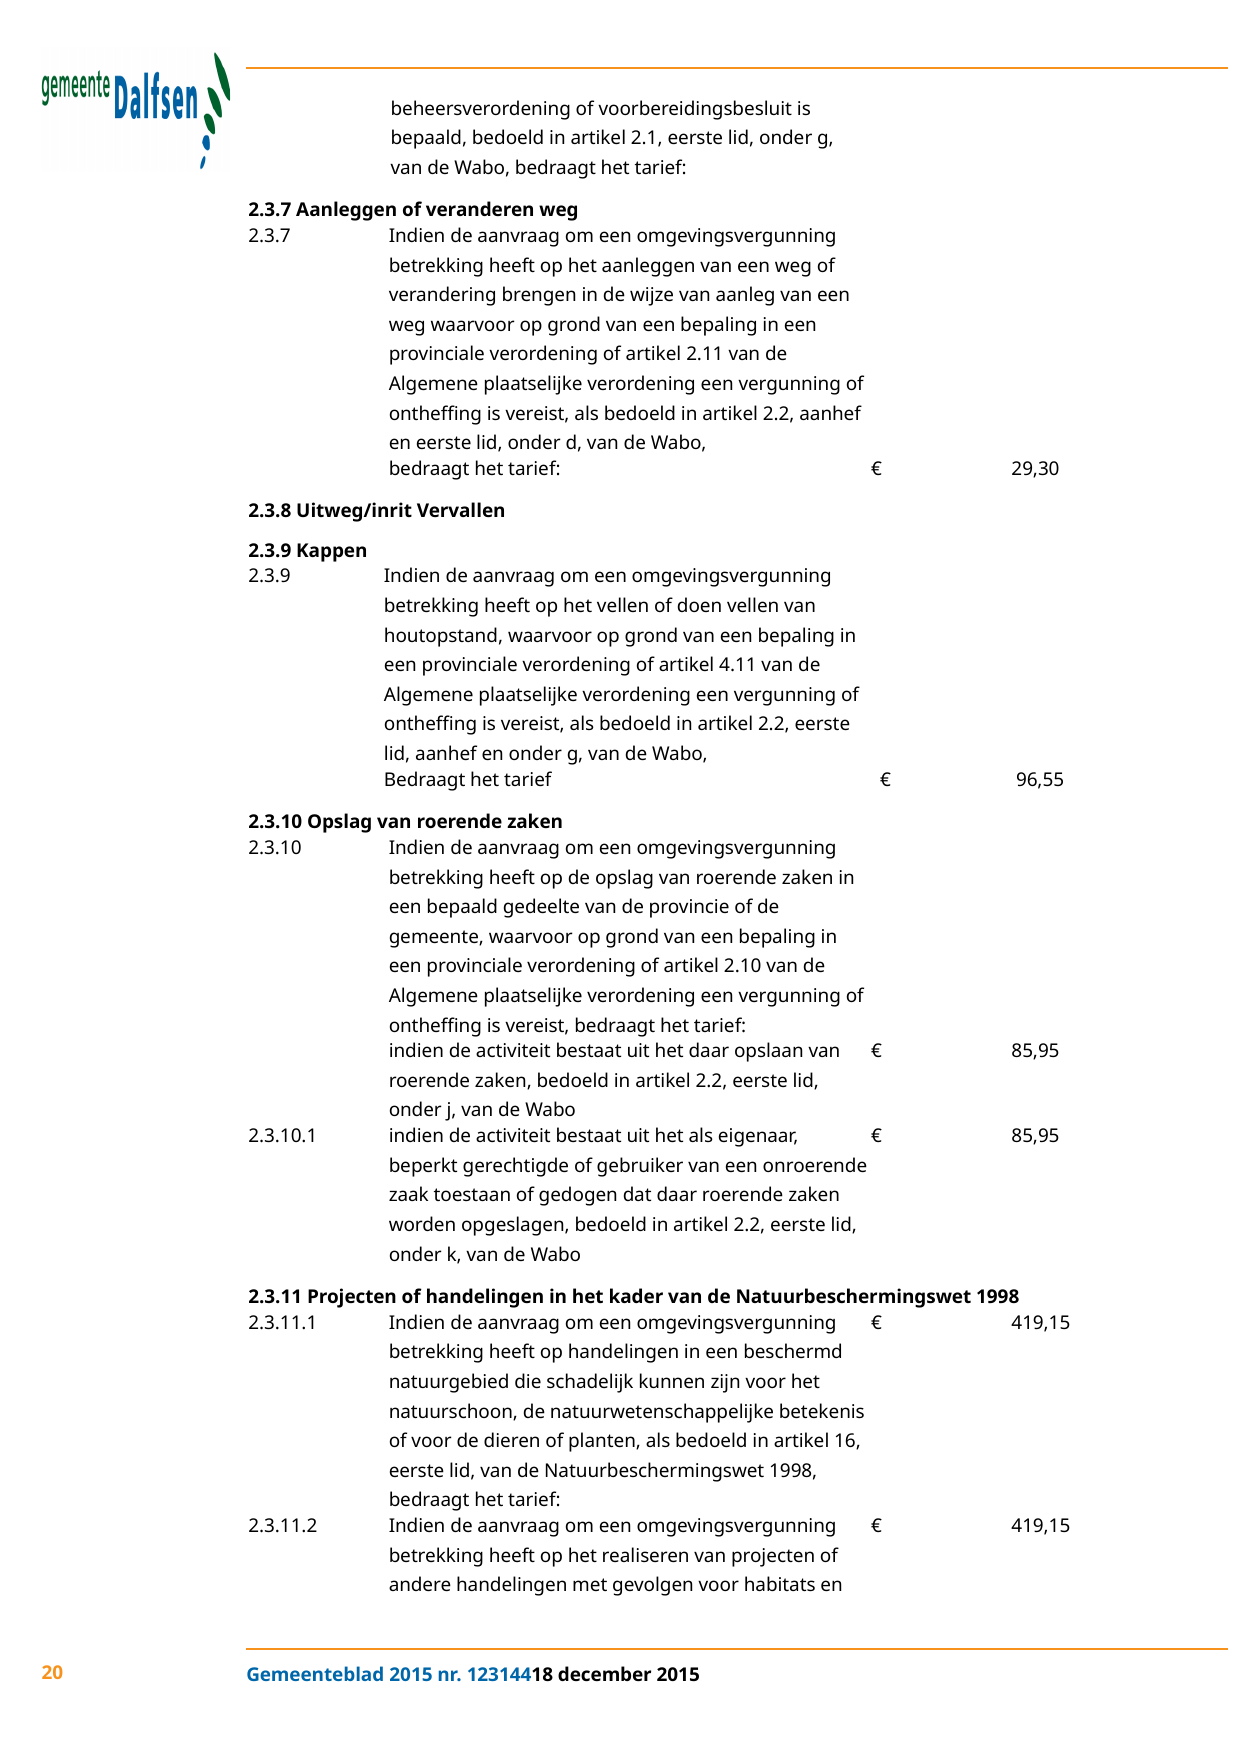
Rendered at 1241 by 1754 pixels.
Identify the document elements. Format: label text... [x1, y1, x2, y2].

table_header [880, 563, 1016, 766]
table_cell 85,95 [1011, 1123, 1152, 1266]
picture [41, 47, 231, 172]
text 2.3.8 Uitweg/inrit Vervallen [248, 498, 1152, 523]
table_cell indien de activiteit bestaat uit het als eigenaar, beperkt gerechtigde of gebruiker van een onroerende zaak toestaan of gedogen dat daar roerende zaken worden opgeslagen, bedoeld in artikel 2.2, eerste lid, onder k, van de Wabo [389, 1123, 871, 1266]
table_cell Indien de aanvraag om een omgevingsvergunning betrekking heeft op het realiseren van projecten of andere handelingen met gevolgen voor habitats en [389, 1512, 871, 1597]
table_cell [248, 455, 388, 481]
table_header 2.3.10 [248, 834, 388, 1037]
table_header 2.3.7 [248, 222, 388, 455]
table_header Indien de aanvraag om een omgevingsvergunning betrekking heeft op de opslag van roerende zaken in een bepaald gedeelte van de provincie of de gemeente, waarvoor op grond van een bepaling in een provinciale verordening of artikel 2.10 van de Algemene plaatselijke verordening een vergunning of ontheffing is vereist, bedraagt het tarief: [389, 834, 871, 1037]
table_cell € [871, 1038, 1011, 1122]
table_header Indien de aanvraag om een omgevingsvergunning betrekking heeft op het aanleggen van een weg of verandering brengen in de wijze van aanleg van een weg waarvoor op grond van een bepaling in een provinciale verordening of artikel 2.11 van de Algemene plaatselijke verordening een vergunning of ontheffing is vereist, als bedoeld in artikel 2.2, aanhef en eerste lid, onder d, van de Wabo, [389, 222, 871, 455]
table_cell € [871, 1123, 1011, 1266]
table_cell € [871, 1512, 1011, 1597]
table_header [871, 222, 1011, 455]
table_header beheersverordening of voorbereidingsbesluit is bepaald, bedoeld in artikel 2.1, eerste lid, onder g, van de Wabo, bedraagt het tarief: [390, 95, 867, 180]
table_header [1011, 222, 1152, 455]
table_header Indien de aanvraag om een omgevingsvergunning betrekking heeft op het vellen of doen vellen van houtopstand, waarvoor op grond van een bepaling in een provinciale verordening of artikel 4.11 van de Algemene plaatselijke verordening een vergunning of ontheffing is vereist, als bedoeld in artikel 2.2, eerste lid, aanhef en onder g, van de Wabo, [384, 563, 880, 766]
table_header [248, 95, 390, 180]
table_cell [248, 1038, 388, 1122]
text 2.3.11 Projecten of handelingen in het kader van de Natuurbeschermingswet 1998 [248, 1283, 1152, 1309]
table_cell 85,95 [1011, 1038, 1152, 1122]
table_header Indien de aanvraag om een omgevingsvergunning betrekking heeft op handelingen in een beschermd natuurgebied die schadelijk kunnen zijn voor het natuurschoon, de natuurwetenschappelijke betekenis of voor de dieren of planten, als bedoeld in artikel 16, eerste lid, van de Natuurbeschermingswet 1998, bedraagt het tarief: [389, 1309, 871, 1512]
table_header 2.3.11.1 [248, 1309, 388, 1512]
table_header [1011, 834, 1152, 1037]
table_header € [871, 1309, 1011, 1512]
table_cell 2.3.11.2 [248, 1512, 388, 1597]
table_cell [248, 766, 384, 792]
table_header [1009, 95, 1152, 180]
table_cell indien de activiteit bestaat uit het daar opslaan van roerende zaken, bedoeld in artikel 2.2, eerste lid, onder j, van de Wabo [389, 1038, 871, 1122]
text 2.3.7 Aanleggen of veranderen weg [248, 196, 1152, 222]
table_cell 29,30 [1011, 455, 1152, 481]
text 2.3.10 Opslag van roerende zaken [248, 808, 1152, 834]
table_header [1016, 563, 1152, 766]
table_cell bedraagt het tarief: [389, 455, 871, 481]
table_cell 2.3.10.1 [248, 1123, 388, 1266]
table_cell € [880, 766, 1016, 792]
table_header [867, 95, 1009, 180]
table_cell Bedraagt het tarief [384, 766, 880, 792]
text 2.3.9 Kappen [248, 537, 1152, 563]
table_cell 419,15 [1011, 1512, 1152, 1597]
table_header 419,15 [1011, 1309, 1152, 1512]
table_cell 96,55 [1016, 766, 1152, 792]
table_header 2.3.9 [248, 563, 384, 766]
table_cell € [871, 455, 1011, 481]
table_header [871, 834, 1011, 1037]
